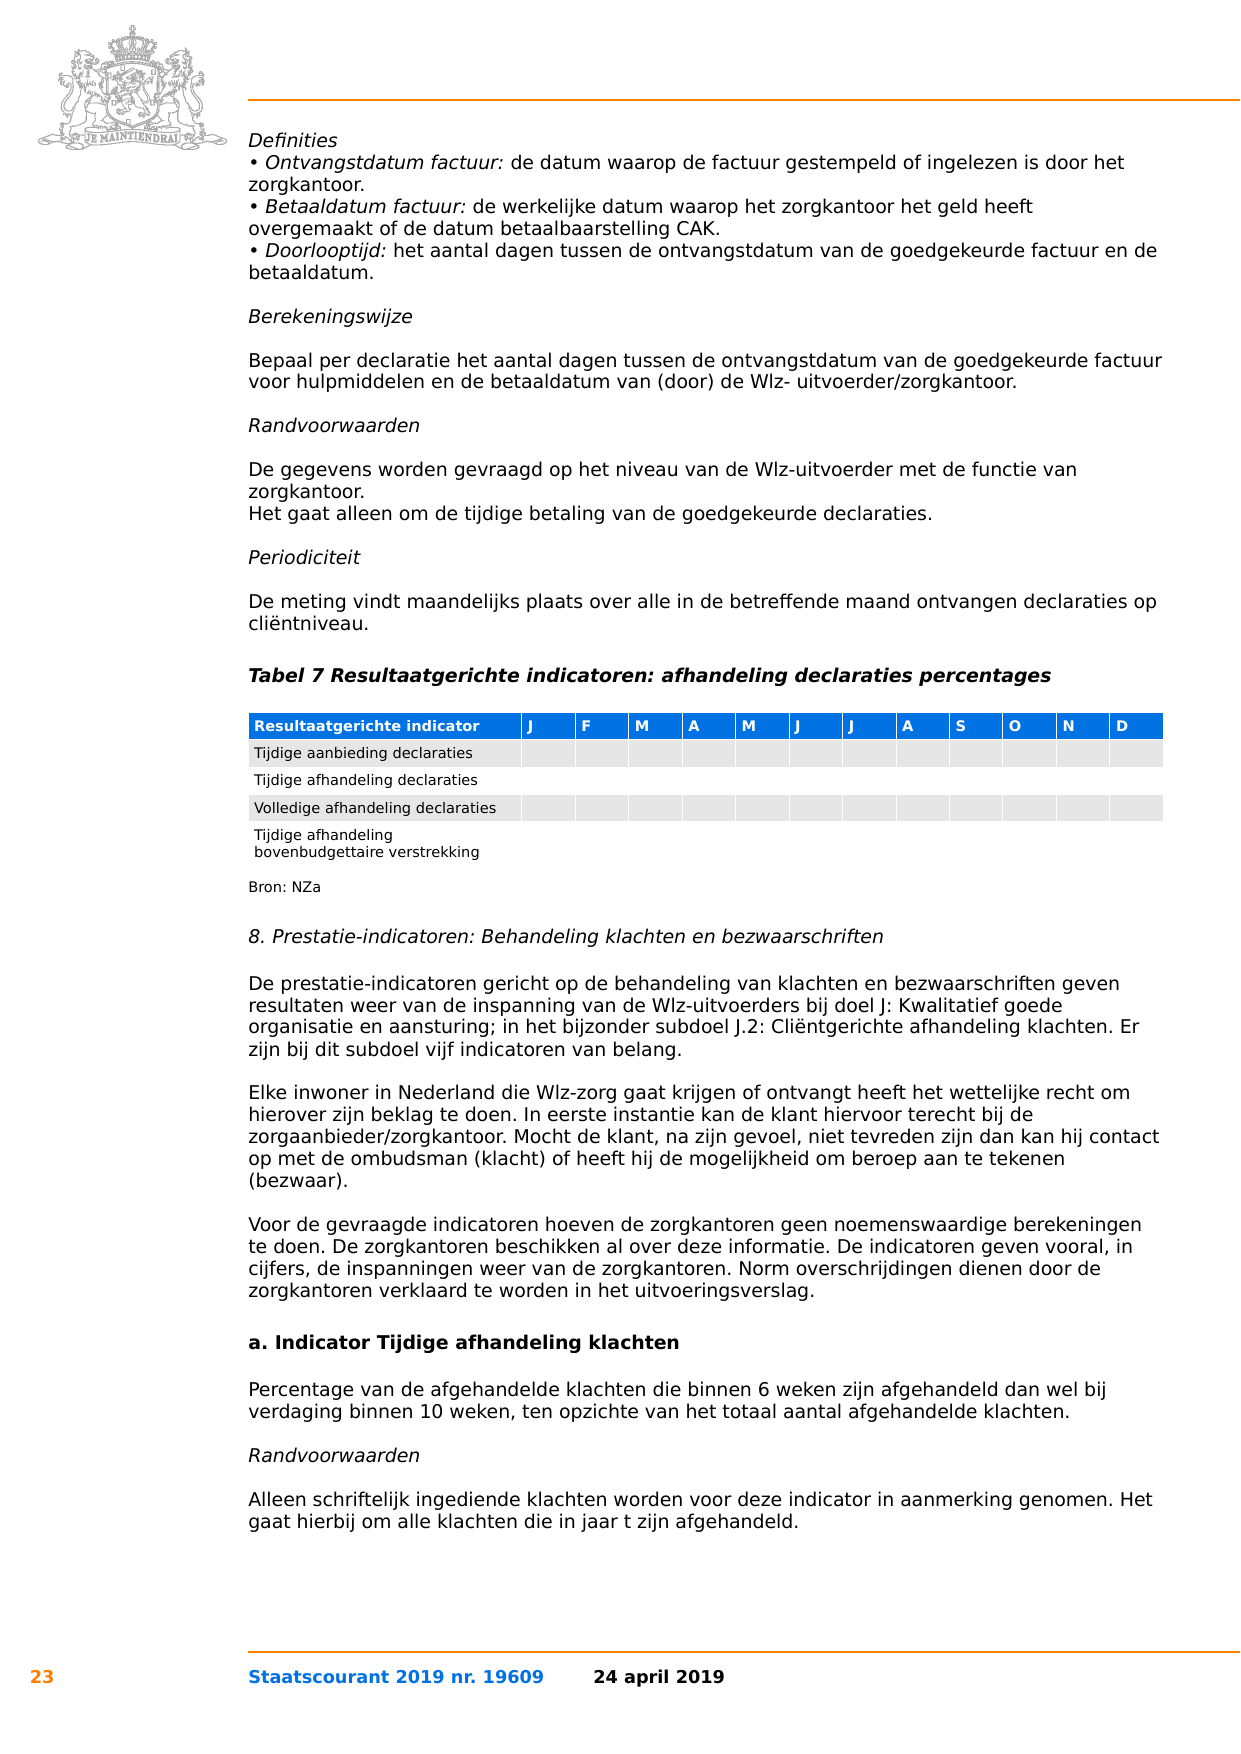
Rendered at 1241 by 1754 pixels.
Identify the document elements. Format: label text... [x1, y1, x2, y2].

table_header J [790, 713, 842, 739]
table_cell [736, 795, 789, 821]
subtitle Tabel 7 Resultaatgerichte indicatoren: afhandeling declaraties percentages [248, 665, 1163, 687]
table_cell [1003, 823, 1056, 866]
table_cell [683, 823, 735, 866]
table_cell [1057, 740, 1109, 767]
table_cell [1003, 795, 1056, 821]
subtitle Berekeningswijze [248, 306, 1163, 328]
table_cell [1057, 768, 1109, 794]
table_cell [1003, 740, 1056, 767]
picture [38, 25, 227, 150]
text Alleen schriftelijk ingediende klachten worden voor deze indicator in aanmerking genomen. Het gaat hierbij om alle klachten die in jaar t zijn afgehandeld. [248, 1489, 1163, 1533]
table_cell [950, 823, 1002, 866]
table_header A [897, 713, 949, 739]
table_cell [522, 740, 575, 767]
table_cell [1003, 768, 1056, 794]
table_cell [629, 795, 682, 821]
table_cell [843, 740, 896, 767]
table_cell [522, 795, 575, 821]
table_cell [950, 768, 1002, 794]
table_cell [576, 740, 628, 767]
table_cell [950, 740, 1002, 767]
subtitle Periodiciteit [248, 547, 1163, 569]
text Percentage van de afgehandelde klachten die binnen 6 weken zijn afgehandeld dan wel bij verdaging binnen 10 weken, ten opzichte van het totaal aantal afgehandelde klachten. [248, 1379, 1163, 1423]
table_cell [790, 768, 842, 794]
table_header O [1003, 713, 1056, 739]
table_header M [736, 713, 789, 739]
table_header Resultaatgerichte indicator [249, 713, 521, 739]
table_cell [576, 768, 628, 794]
text De meting vindt maandelijks plaats over alle in de betreffende maand ontvangen declaraties op cliëntniveau. [248, 591, 1163, 635]
text Voor de gevraagde indicatoren hoeven de zorgkantoren geen noemenswaardige berekeningen te doen. De zorgkantoren beschikken al over deze informatie. De indicatoren geven vooral, in cijfers, de inspanningen weer van de zorgkantoren. Norm overschrijdingen dienen door de zorgkantoren verklaard te worden in het uitvoeringsverslag. [248, 1214, 1163, 1302]
subtitle Randvoorwaarden [248, 1445, 1163, 1467]
text • Ontvangstdatum factuur: de datum waarop de factuur gestempeld of ingelezen is door het zorgkantoor. [248, 152, 1163, 196]
table_cell Tijdige aanbieding declaraties [249, 740, 521, 767]
table_cell [522, 768, 575, 794]
text Elke inwoner in Nederland die Wlz-zorg gaat krijgen of ontvangt heeft het wettelijke recht om hierover zijn beklag te doen. In eerste instantie kan de klant hiervoor terecht bij de zorgaanbieder/zorgkantoor. Mocht de klant, na zijn gevoel, niet tevreden zijn dan kan hij contact op met de ombudsman (klacht) of heeft hij de mogelijkheid om beroep aan te tekenen (bezwaar). [248, 1082, 1163, 1192]
table_cell [736, 740, 789, 767]
table_cell [843, 768, 896, 794]
text Bepaal per declaratie het aantal dagen tussen de ontvangstdatum van de goedgekeurde factuur voor hulpmiddelen en de betaaldatum van (door) de Wlz- uitvoerder/zorgkantoor. [248, 349, 1163, 393]
table_header M [629, 713, 682, 739]
table_cell [1110, 768, 1163, 794]
table_cell [1110, 740, 1163, 767]
table_cell [843, 795, 896, 821]
table_cell [629, 768, 682, 794]
subtitle a. Indicator Tijdige afhandeling klachten [248, 1332, 1163, 1354]
table_cell [736, 768, 789, 794]
table_cell [897, 740, 949, 767]
table_cell [576, 795, 628, 821]
text De gegevens worden gevraagd op het niveau van de Wlz-uitvoerder met de functie van zorgkantoor. [248, 459, 1163, 503]
table_header D [1110, 713, 1163, 739]
text • Betaaldatum factuur: de werkelijke datum waarop het zorgkantoor het geld heeft overgemaakt of de datum betaalbaarstelling CAK. [248, 196, 1163, 240]
table_cell [843, 823, 896, 866]
table_cell [1057, 823, 1109, 866]
table_cell [790, 823, 842, 866]
text • Doorlooptijd: het aantal dagen tussen de ontvangstdatum van de goedgekeurde factuur en de betaaldatum. [248, 240, 1163, 284]
table_cell [736, 823, 789, 866]
table_header A [683, 713, 735, 739]
table_header J [843, 713, 896, 739]
table_cell [683, 795, 735, 821]
table_header N [1057, 713, 1109, 739]
table_cell [897, 823, 949, 866]
table_cell [950, 795, 1002, 821]
table_cell [522, 823, 575, 866]
table_header F [576, 713, 628, 739]
table_cell Volledige afhandeling declaraties [249, 795, 521, 821]
table_cell [683, 740, 735, 767]
text De prestatie-indicatoren gericht op de behandeling van klachten en bezwaarschriften geven resultaten weer van de inspanning van de Wlz-uitvoerders bij doel J: Kwalitatief goede organisatie en aansturing; in het bijzonder subdoel J.2: Cliëntgerichte afhandeling klachten. Er zijn bij dit subdoel vijf indicatoren van belang. [248, 972, 1163, 1060]
table_cell [1057, 795, 1109, 821]
table_cell [897, 768, 949, 794]
table_cell [790, 795, 842, 821]
text Het gaat alleen om de tijdige betaling van de goedgekeurde declaraties. [248, 503, 1163, 525]
table_cell Tijdige afhandeling bovenbudgettaire verstrekking [249, 823, 521, 866]
table_cell [790, 740, 842, 767]
table_cell [576, 823, 628, 866]
subtitle Definities [248, 130, 1163, 152]
table_cell [683, 768, 735, 794]
table_cell [629, 823, 682, 866]
table_cell [1110, 823, 1163, 866]
subtitle Randvoorwaarden [248, 415, 1163, 437]
table_cell [629, 740, 682, 767]
table_cell [897, 795, 949, 821]
table_cell [1110, 795, 1163, 821]
subtitle 8. Prestatie-indicatoren: Behandeling klachten en bezwaarschriften [248, 926, 1163, 947]
table_header S [950, 713, 1002, 739]
table_cell Bron: NZa [248, 867, 1163, 896]
table_cell Tijdige afhandeling declaraties [249, 768, 521, 794]
table_header J [522, 713, 575, 739]
